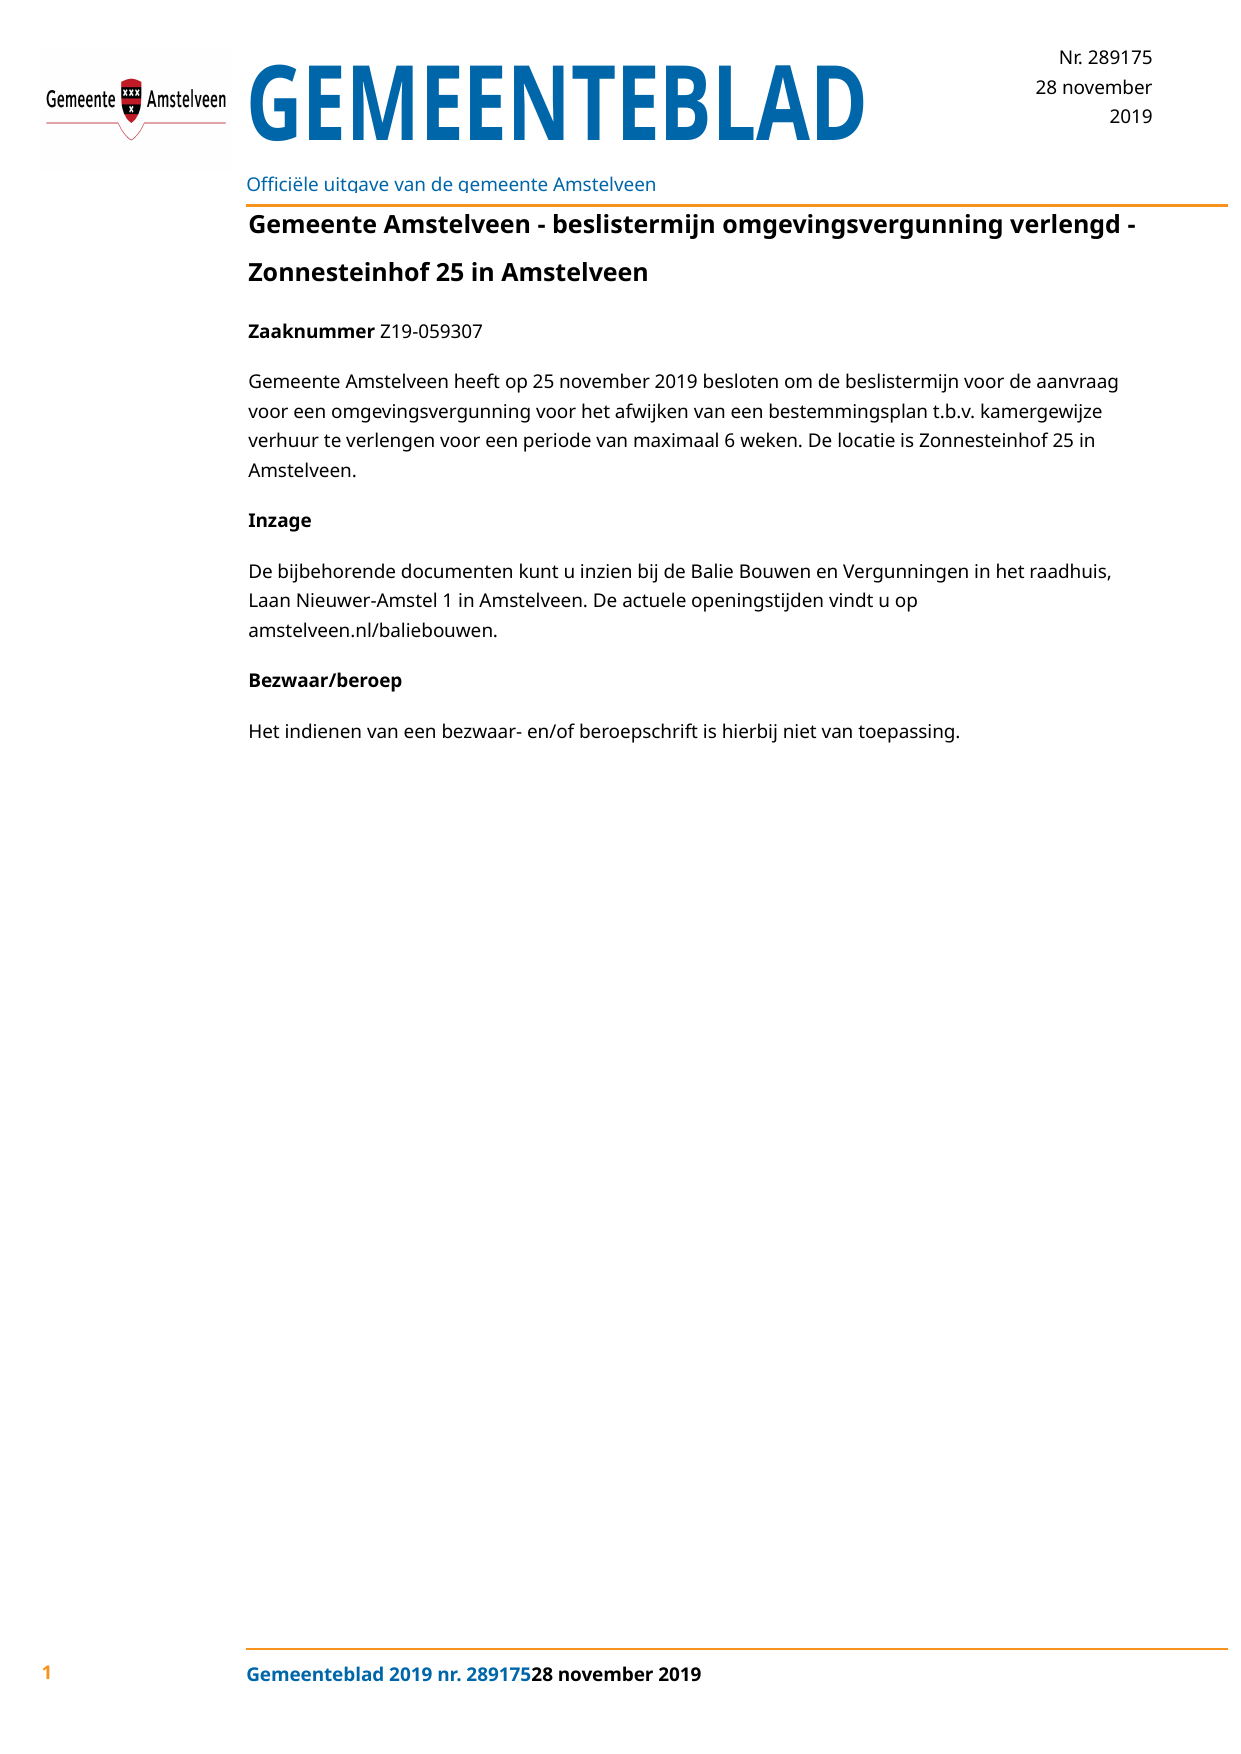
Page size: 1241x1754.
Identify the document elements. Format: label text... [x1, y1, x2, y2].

text De bijbehorende documenten kunt u inzien bij de Balie Bouwen en Vergunningen in het raadhuis, Laan Nieuwer-Amstel 1 in Amstelveen. De actuele openingstijden vindt u op amstelveen.nl/baliebouwen. [248, 558, 1152, 643]
text Het indienen van een bezwaar- en/of beroepschrift is hierbij niet van toepassing. [248, 718, 1152, 744]
text Inzage [248, 507, 1152, 533]
text Zaaknummer Z19-059307 [248, 318, 1152, 344]
text Gemeente Amstelveen heeft op 25 november 2019 besloten om de beslistermijn voor de aanvraag voor een omgevingsvergunning voor het afwijken van een bestemmingsplan t.b.v. kamergewijze verhuur te verlengen voor een periode van maximaal 6 weken. De locatie is Zonnesteinhof 25 in Amstelveen. [248, 368, 1152, 483]
picture [41, 47, 231, 172]
text Bezwaar/beroep [248, 667, 1152, 693]
text Gemeente Amstelveen - beslistermijn omgevingsvergunning verlengd - Zonnesteinhof 25 in Amstelveen [248, 207, 1152, 288]
